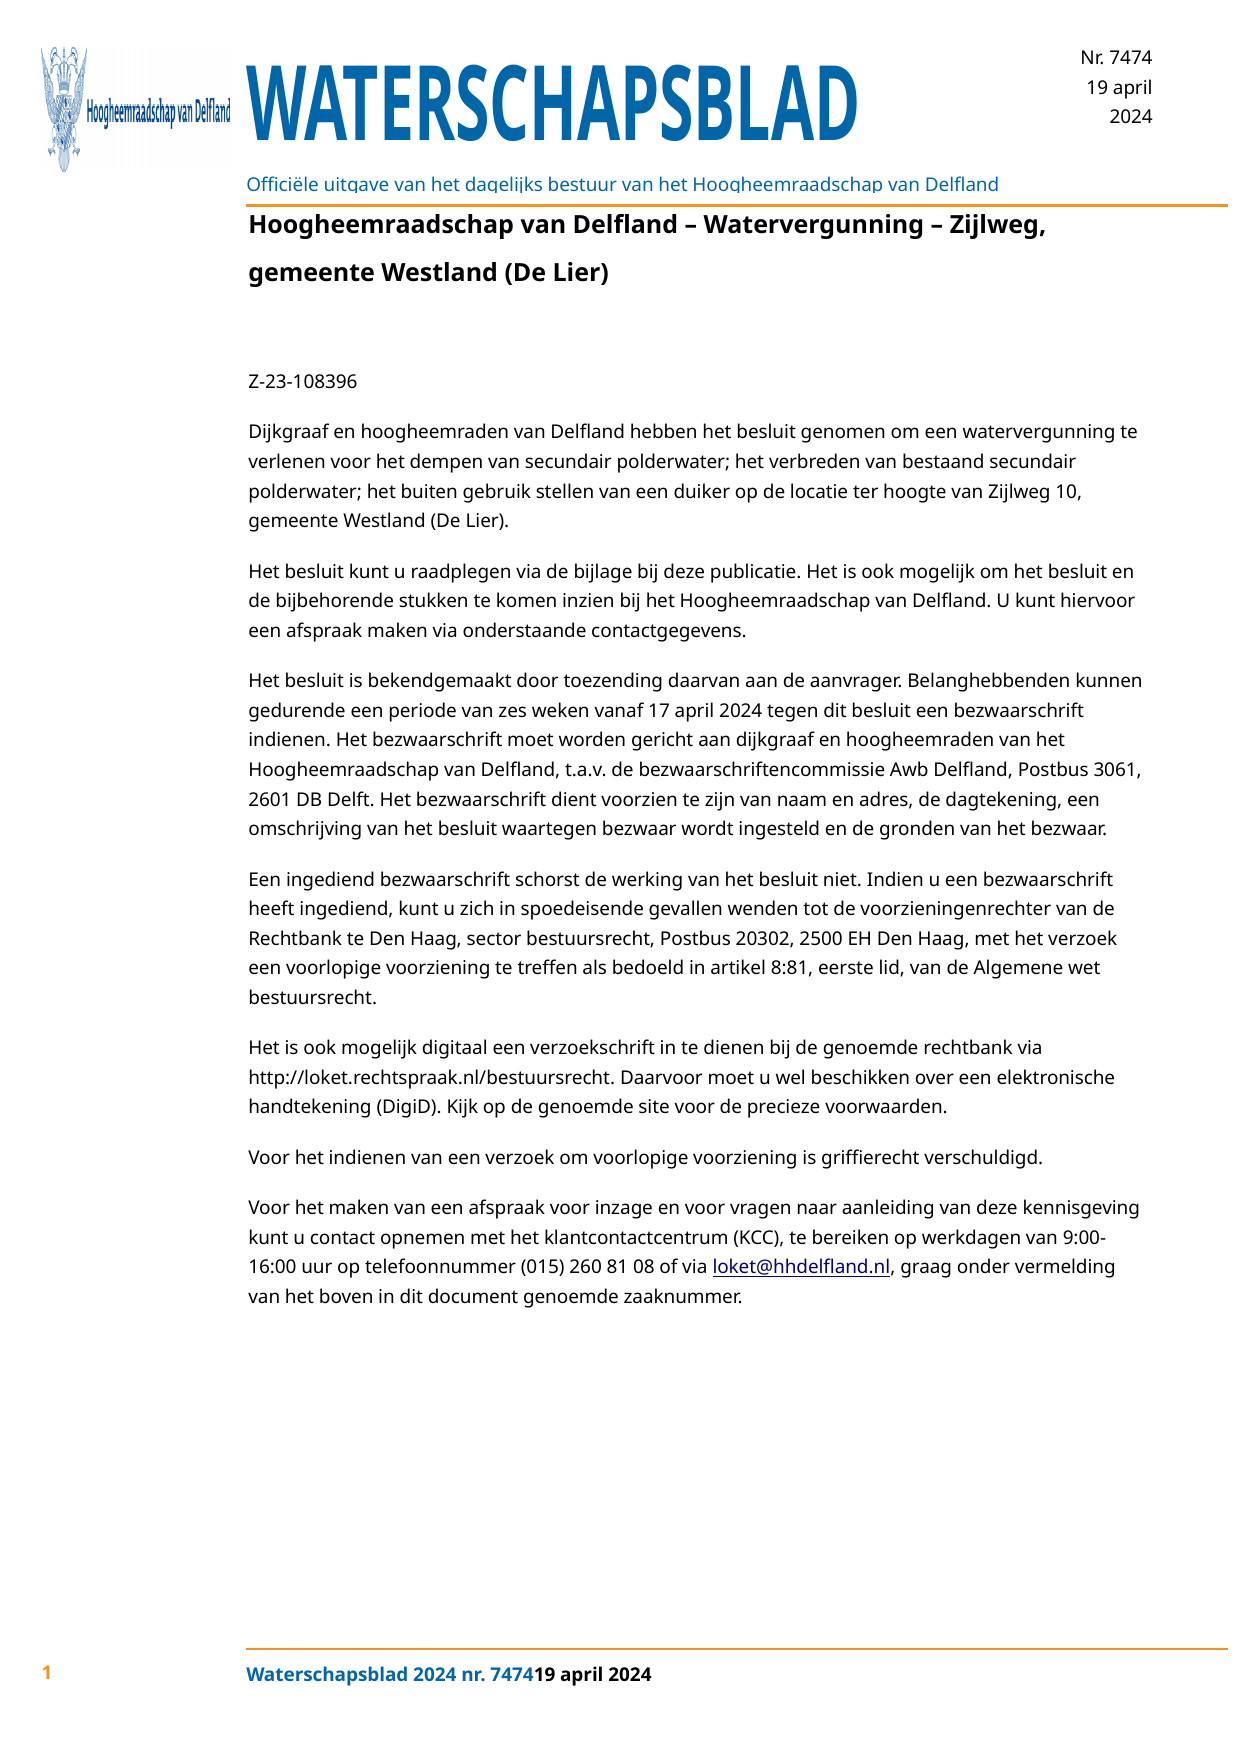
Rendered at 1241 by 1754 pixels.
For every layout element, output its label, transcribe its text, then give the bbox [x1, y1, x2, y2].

text Dijkgraaf en hoogheemraden van Delfland hebben het besluit genomen om een watervergunning te verlenen voor het dempen van secundair polderwater; het verbreden van bestaand secundair polderwater; het buiten gebruik stellen van een duiker op de locatie ter hoogte van Zijlweg 10, gemeente Westland (De Lier). [248, 419, 1152, 533]
text Hoogheemraadschap van Delfland – Watervergunning – Zijlweg, gemeente Westland (De Lier) [248, 207, 1152, 288]
text Voor het maken van een afspraak voor inzage en voor vragen naar aanleiding van deze kennisgeving kunt u contact opnemen met het klantcontactcentrum (KCC), te bereiken op werkdagen van 9:00-16:00 uur op telefoonnummer (015) 260 81 08 of via loket@hhdelfland.nl, graag onder vermelding van het boven in dit document genoemde zaaknummer. [248, 1194, 1152, 1309]
text Het besluit is bekendgemaakt door toezending daarvan aan de aanvrager. Belanghebbenden kunnen gedurende een periode van zes weken vanaf 17 april 2024 tegen dit besluit een bezwaarschrift indienen. Het bezwaarschrift moet worden gericht aan dijkgraaf en hoogheemraden van het Hoogheemraadschap van Delfland, t.a.v. de bezwaarschriftencommissie Awb Delfland, Postbus 3061, 2601 DB Delft. Het bezwaarschrift dient voorzien te zijn van naam en adres, de dagtekening, een omschrijving van het besluit waartegen bezwaar wordt ingesteld en de gronden van het bezwaar. [248, 667, 1152, 841]
text Het is ook mogelijk digitaal een verzoekschrift in te dienen bij de genoemde rechtbank via http://loket.rechtspraak.nl/bestuursrecht. Daarvoor moet u wel beschikken over een elektronische handtekening (DigiD). Kijk op de genoemde site voor de precieze voorwaarden. [248, 1034, 1152, 1119]
picture [41, 47, 231, 172]
text Voor het indienen van een verzoek om voorlopige voorziening is griffierecht verschuldigd. [248, 1144, 1152, 1170]
text Het besluit kunt u raadplegen via de bijlage bij deze publicatie. Het is ook mogelijk om het besluit en de bijbehorende stukken te komen inzien bij het Hoogheemraadschap van Delfland. U kunt hiervoor een afspraak maken via onderstaande contactgegevens. [248, 558, 1152, 643]
text Z-23-108396 [248, 368, 1152, 394]
text Een ingediend bezwaarschrift schorst de werking van het besluit niet. Indien u een bezwaarschrift heeft ingediend, kunt u zich in spoedeisende gevallen wenden tot de voorzieningenrechter van de Rechtbank te Den Haag, sector bestuursrecht, Postbus 20302, 2500 EH Den Haag, met het verzoek een voorlopige voorziening te treffen als bedoeld in artikel 8:81, eerste lid, van de Algemene wet bestuursrecht. [248, 866, 1152, 1010]
